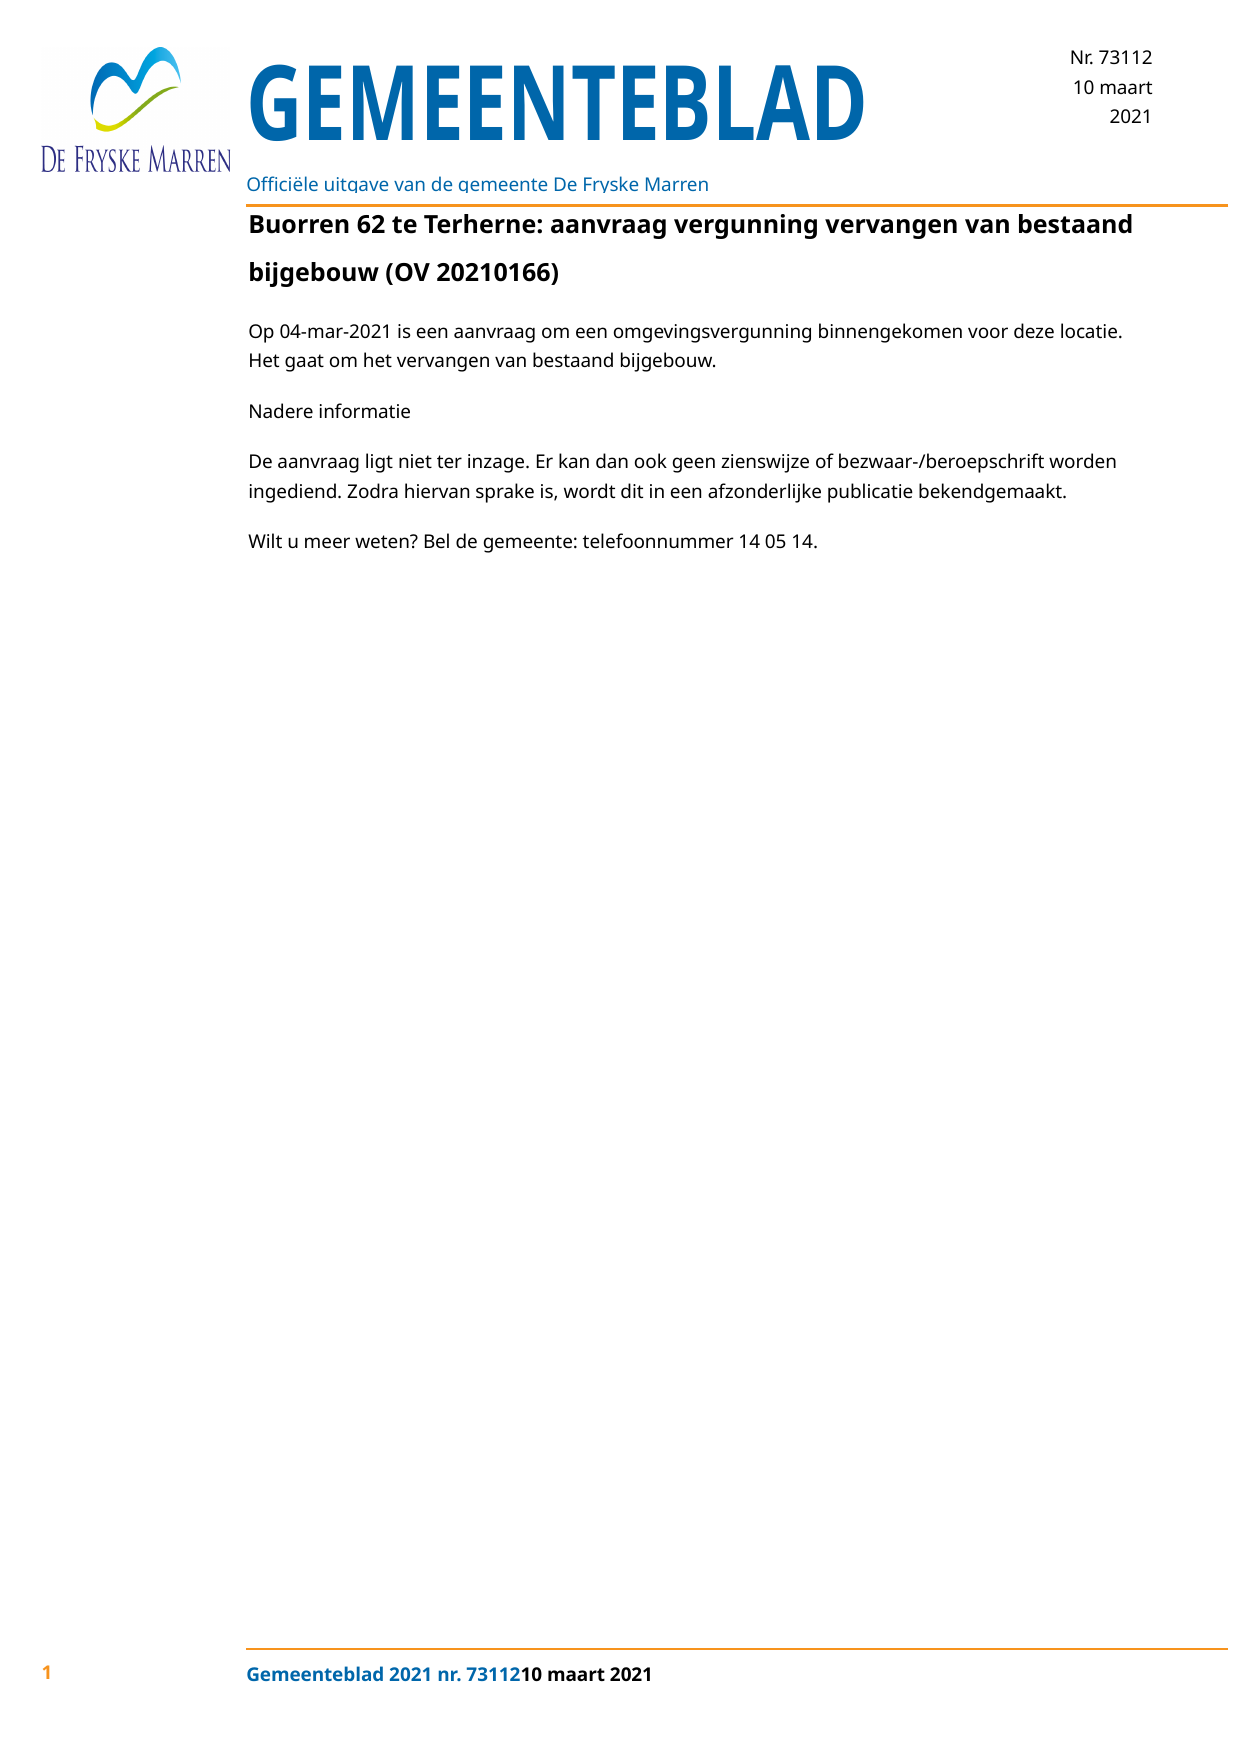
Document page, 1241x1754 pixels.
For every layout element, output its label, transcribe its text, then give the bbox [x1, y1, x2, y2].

text Nadere informatie [248, 398, 1152, 424]
text Op 04-mar-2021 is een aanvraag om een omgevingsvergunning binnengekomen voor deze locatie. Het gaat om het vervangen van bestaand bijgebouw. [248, 318, 1152, 373]
text De aanvraag ligt niet ter inzage. Er kan dan ook geen zienswijze of bezwaar-/beroepschrift worden ingediend. Zodra hiervan sprake is, wordt dit in een afzonderlijke publicatie bekendgemaakt. [248, 448, 1152, 504]
picture [41, 47, 231, 172]
text Wilt u meer weten? Bel de gemeente: telefoonnummer 14 05 14. [248, 528, 1152, 554]
text Buorren 62 te Terherne: aanvraag vergunning vervangen van bestaand bijgebouw (OV 20210166) [248, 207, 1152, 288]
